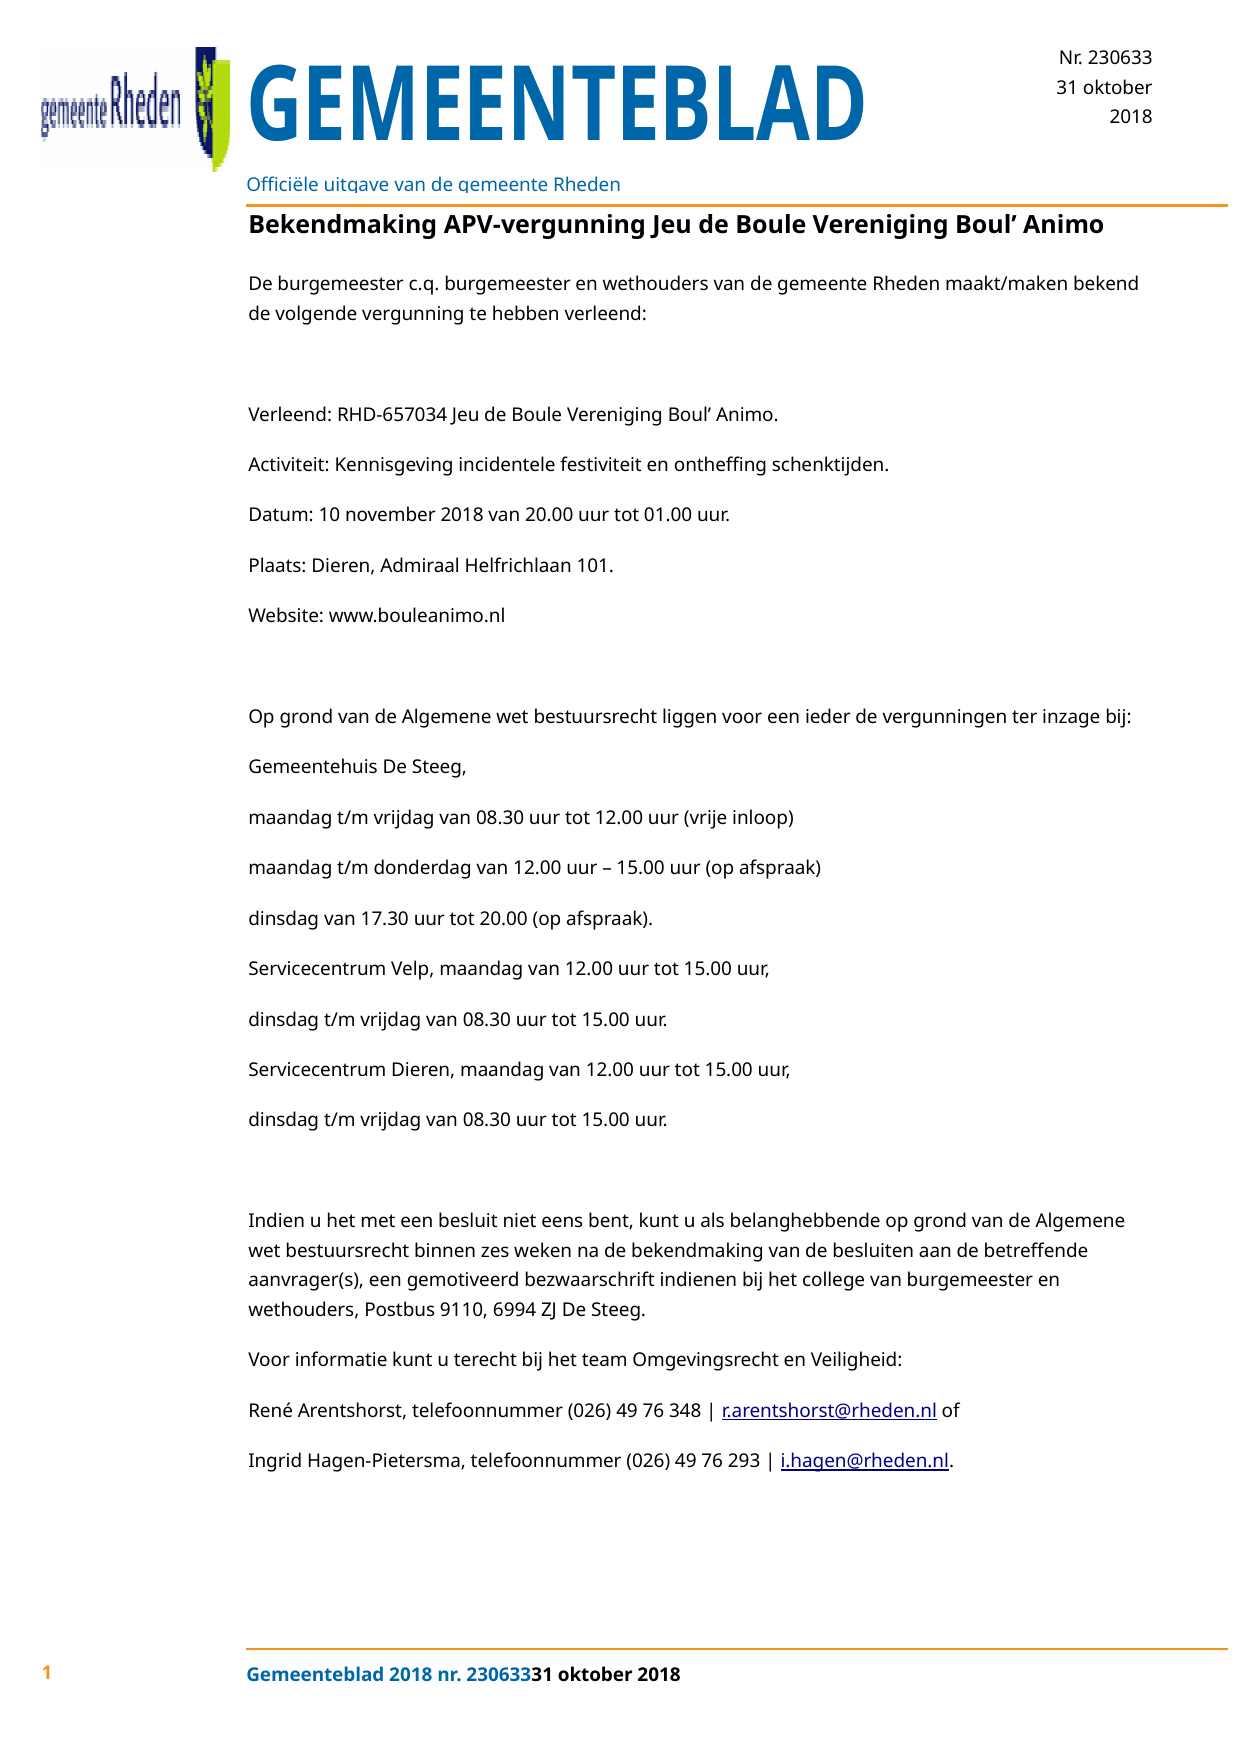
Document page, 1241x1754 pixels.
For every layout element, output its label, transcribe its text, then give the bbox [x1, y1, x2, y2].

picture [41, 47, 231, 172]
text dinsdag t/m vrijdag van 08.30 uur tot 15.00 uur. [248, 1006, 1152, 1031]
text Website: www.bouleanimo.nl [248, 602, 1152, 628]
text maandag t/m vrijdag van 08.30 uur tot 12.00 uur (vrije inloop) [248, 804, 1152, 830]
text Gemeentehuis De Steeg, [248, 754, 1152, 779]
text René Arentshorst, telefoonnummer (026) 49 76 348 | r.arentshorst@rheden.nl of [248, 1397, 1152, 1423]
text Activiteit: Kennisgeving incidentele festiviteit en ontheffing schenktijden. [248, 451, 1152, 477]
text Indien u het met een besluit niet eens bent, kunt u als belanghebbende op grond van de Algemene wet bestuursrecht binnen zes weken na de bekendmaking van de besluiten aan de betreffende aanvrager(s), een gemotiveerd bezwaarschrift indienen bij het college van burgemeester en wethouders, Postbus 9110, 6994 ZJ De Steeg. [248, 1207, 1152, 1322]
text Servicecentrum Velp, maandag van 12.00 uur tot 15.00 uur, [248, 955, 1152, 981]
text Bekendmaking APV-vergunning Jeu de Boule Vereniging Boul’ Animo [248, 207, 1152, 241]
text Datum: 10 november 2018 van 20.00 uur tot 01.00 uur. [248, 502, 1152, 527]
text Verleend: RHD-657034 Jeu de Boule Vereniging Boul’ Animo. [248, 401, 1152, 426]
text De burgemeester c.q. burgemeester en wethouders van de gemeente Rheden maakt/maken bekend de volgende vergunning te hebben verleend: [248, 270, 1152, 326]
text Ingrid Hagen-Pietersma, telefoonnummer (026) 49 76 293 | i.hagen@rheden.nl. [248, 1447, 1152, 1473]
text Servicecentrum Dieren, maandag van 12.00 uur tot 15.00 uur, [248, 1056, 1152, 1082]
text Plaats: Dieren, Admiraal Helfrichlaan 101. [248, 552, 1152, 578]
text maandag t/m donderdag van 12.00 uur – 15.00 uur (op afspraak) [248, 854, 1152, 880]
text Voor informatie kunt u terecht bij het team Omgevingsrecht en Veiligheid: [248, 1347, 1152, 1372]
text dinsdag van 17.30 uur tot 20.00 (op afspraak). [248, 905, 1152, 931]
text dinsdag t/m vrijdag van 08.30 uur tot 15.00 uur. [248, 1107, 1152, 1132]
text Op grond van de Algemene wet bestuursrecht liggen voor een ieder de vergunningen ter inzage bij: [248, 703, 1152, 729]
